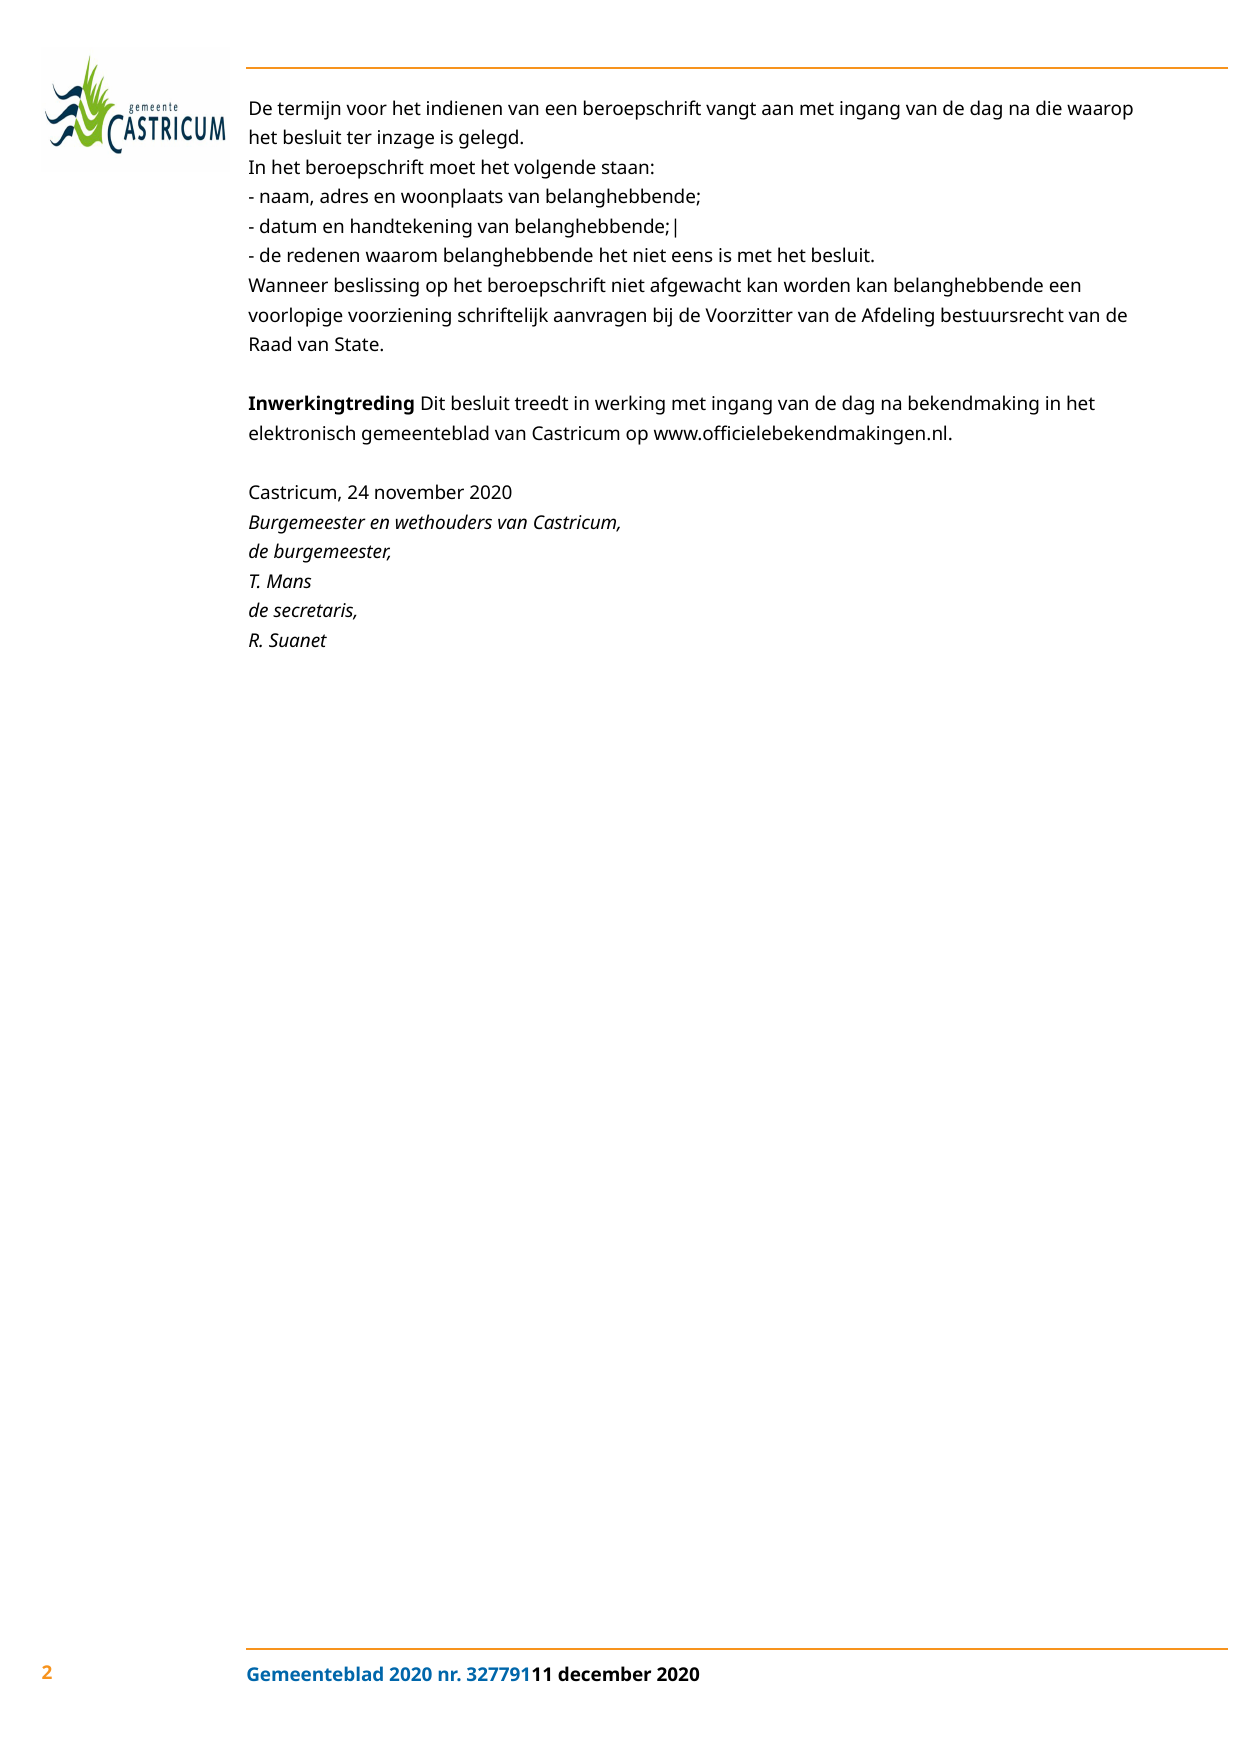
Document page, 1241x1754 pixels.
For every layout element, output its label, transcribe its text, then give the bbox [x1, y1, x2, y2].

text In het beroepschrift moet het volgende staan: [248, 154, 1152, 180]
text Inwerkingtreding Dit besluit treedt in werking met ingang van de dag na bekendmaking in het elektronisch gemeenteblad van Castricum op www.officielebekendmakingen.nl. [248, 391, 1152, 446]
text - naam, adres en woonplaats van belanghebbende; [248, 183, 1152, 209]
text de secretaris, [248, 598, 1152, 623]
text - de redenen waarom belanghebbende het niet eens is met het besluit. [248, 243, 1152, 268]
picture [41, 47, 231, 172]
text R. Suanet [248, 627, 1152, 653]
text De termijn voor het indienen van een beroepschrift vangt aan met ingang van de dag na die waarop het besluit ter inzage is gelegd. [248, 95, 1152, 150]
text Burgemeester en wethouders van Castricum, [248, 509, 1152, 535]
text de burgemeester, [248, 538, 1152, 564]
text Wanneer beslissing op het beroepschrift niet afgewacht kan worden kan belanghebbende een voorlopige voorziening schriftelijk aanvragen bij de Voorzitter van de Afdeling bestuursrecht van de Raad van State. [248, 272, 1152, 357]
text - datum en handtekening van belanghebbende;| [248, 213, 1152, 239]
text T. Mans [248, 568, 1152, 594]
text Castricum, 24 november 2020 [248, 479, 1152, 505]
